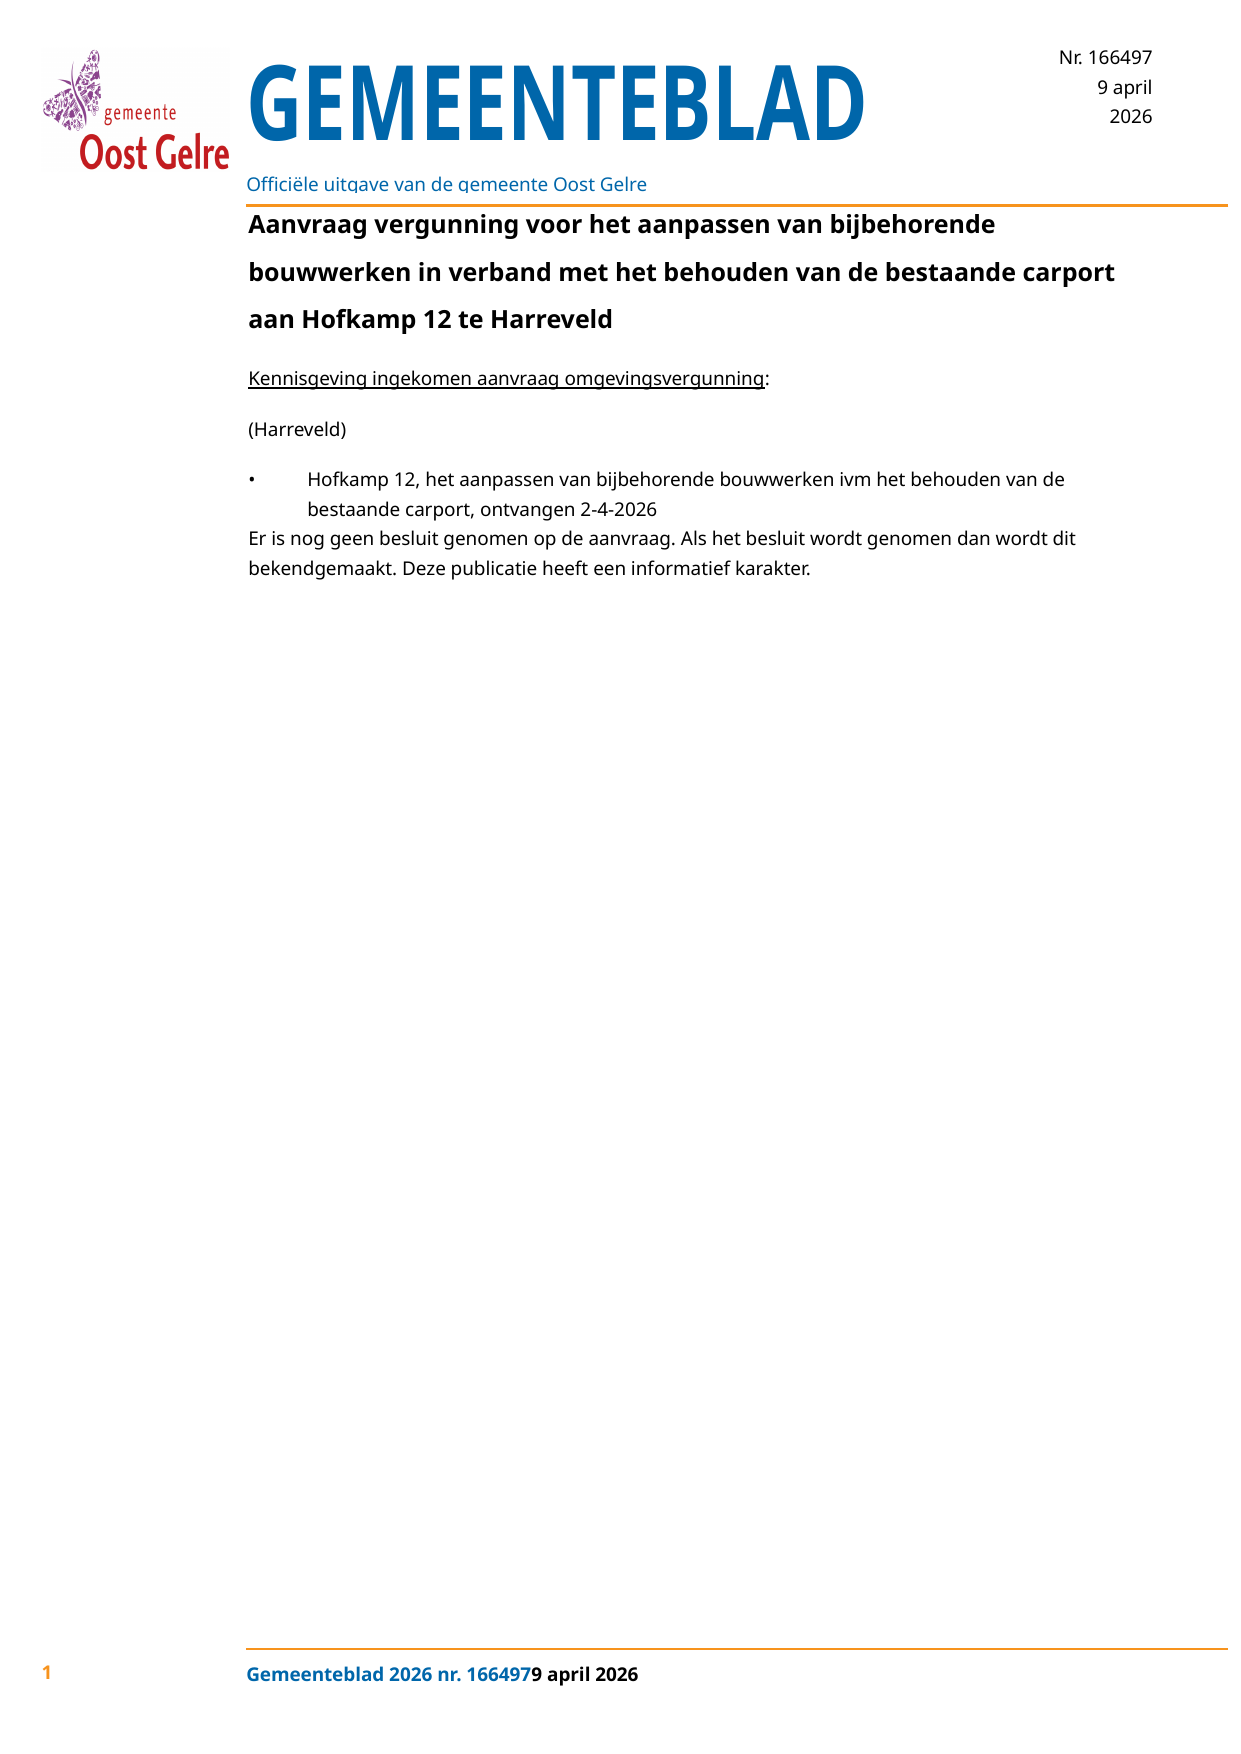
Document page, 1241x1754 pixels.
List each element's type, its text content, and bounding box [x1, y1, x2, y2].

list Hofkamp 12, het aanpassen van bijbehorende bouwwerken ivm het behouden van de bestaande carport, ontvangen 2-4-2026 [248, 466, 1152, 522]
picture [41, 47, 231, 172]
text Kennisgeving ingekomen aanvraag omgevingsvergunning: [248, 366, 1152, 391]
text (Harreveld) [248, 416, 1152, 442]
text Aanvraag vergunning voor het aanpassen van bijbehorende bouwwerken in verband met het behouden van de bestaande carport aan Hofkamp 12 te Harreveld [248, 207, 1152, 336]
text Er is nog geen besluit genomen op de aanvraag. Als het besluit wordt genomen dan wordt dit bekendgemaakt. Deze publicatie heeft een informatief karakter. [248, 526, 1152, 581]
